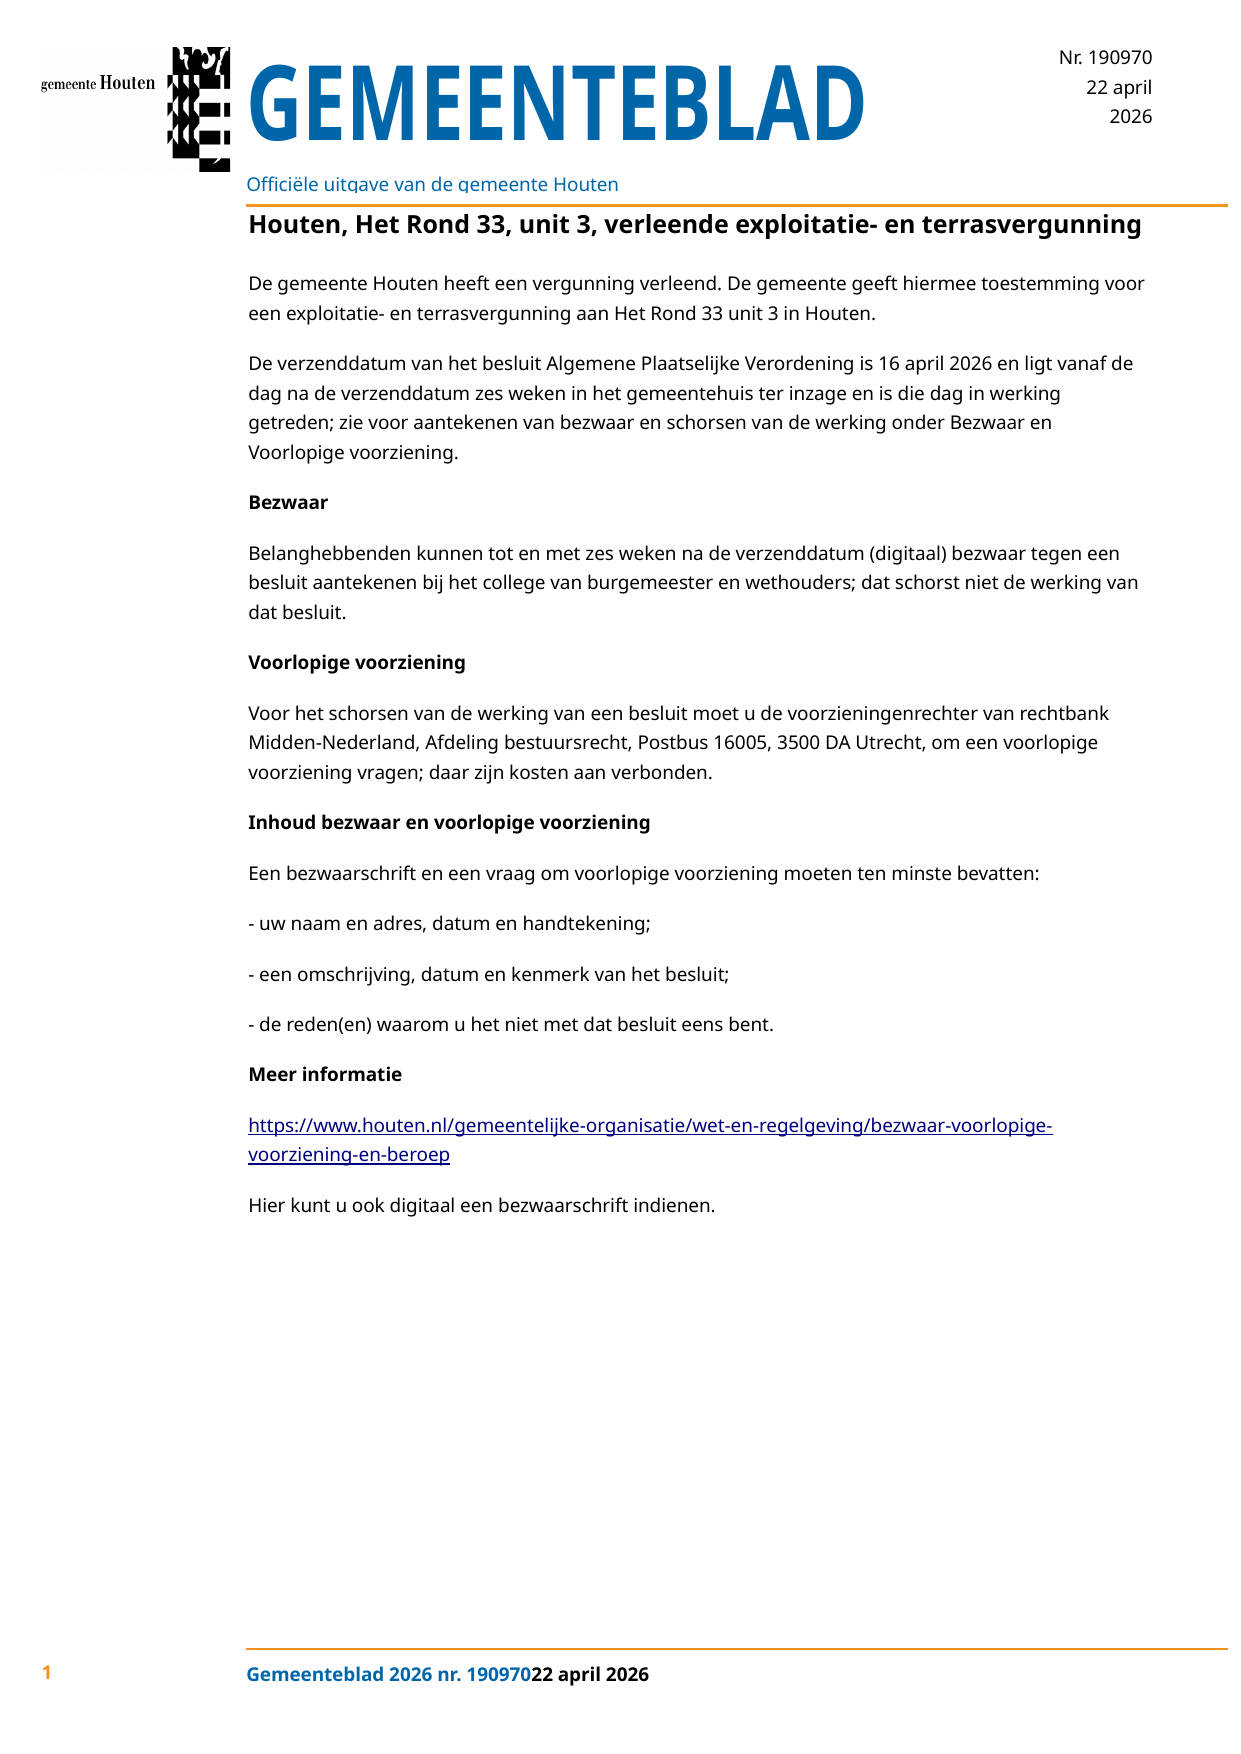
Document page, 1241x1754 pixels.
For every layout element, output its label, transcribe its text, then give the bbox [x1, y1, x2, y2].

text - de reden(en) waarom u het niet met dat besluit eens bent. [248, 1011, 1152, 1037]
text Hier kunt u ook digitaal een bezwaarschrift indienen. [248, 1192, 1152, 1218]
text Belanghebbenden kunnen tot en met zes weken na de verzenddatum (digitaal) bezwaar tegen een besluit aantekenen bij het college van burgemeester en wethouders; dat schorst niet de werking van dat besluit. [248, 540, 1152, 625]
text Voorlopige voorziening [248, 649, 1152, 675]
text De gemeente Houten heeft een vergunning verleend. De gemeente geeft hiermee toestemming voor een exploitatie- en terrasvergunning aan Het Rond 33 unit 3 in Houten. [248, 270, 1152, 326]
text Een bezwaarschrift en een vraag om voorlopige voorziening moeten ten minste bevatten: [248, 860, 1152, 886]
text - uw naam en adres, datum en handtekening; [248, 910, 1152, 936]
text Inhoud bezwaar en voorlopige voorziening [248, 809, 1152, 835]
picture [41, 47, 231, 172]
text Bezwaar [248, 489, 1152, 515]
text Voor het schorsen van de werking van een besluit moet u de voorzieningenrechter van rechtbank Midden-Nederland, Afdeling bestuursrecht, Postbus 16005, 3500 DA Utrecht, om een voorlopige voorziening vragen; daar zijn kosten aan verbonden. [248, 700, 1152, 785]
text Meer informatie [248, 1062, 1152, 1087]
text https://www.houten.nl/gemeentelijke-organisatie/wet-en-regelgeving/bezwaar-voorlopige-voorziening-en-beroep [248, 1112, 1152, 1167]
text - een omschrijving, datum en kenmerk van het besluit; [248, 961, 1152, 986]
text Houten, Het Rond 33, unit 3, verleende exploitatie- en terrasvergunning [248, 207, 1152, 241]
text De verzenddatum van het besluit Algemene Plaatselijke Verordening is 16 april 2026 en ligt vanaf de dag na de verzenddatum zes weken in het gemeentehuis ter inzage en is die dag in werking getreden; zie voor aantekenen van bezwaar en schorsen van de werking onder Bezwaar en Voorlopige voorziening. [248, 350, 1152, 465]
